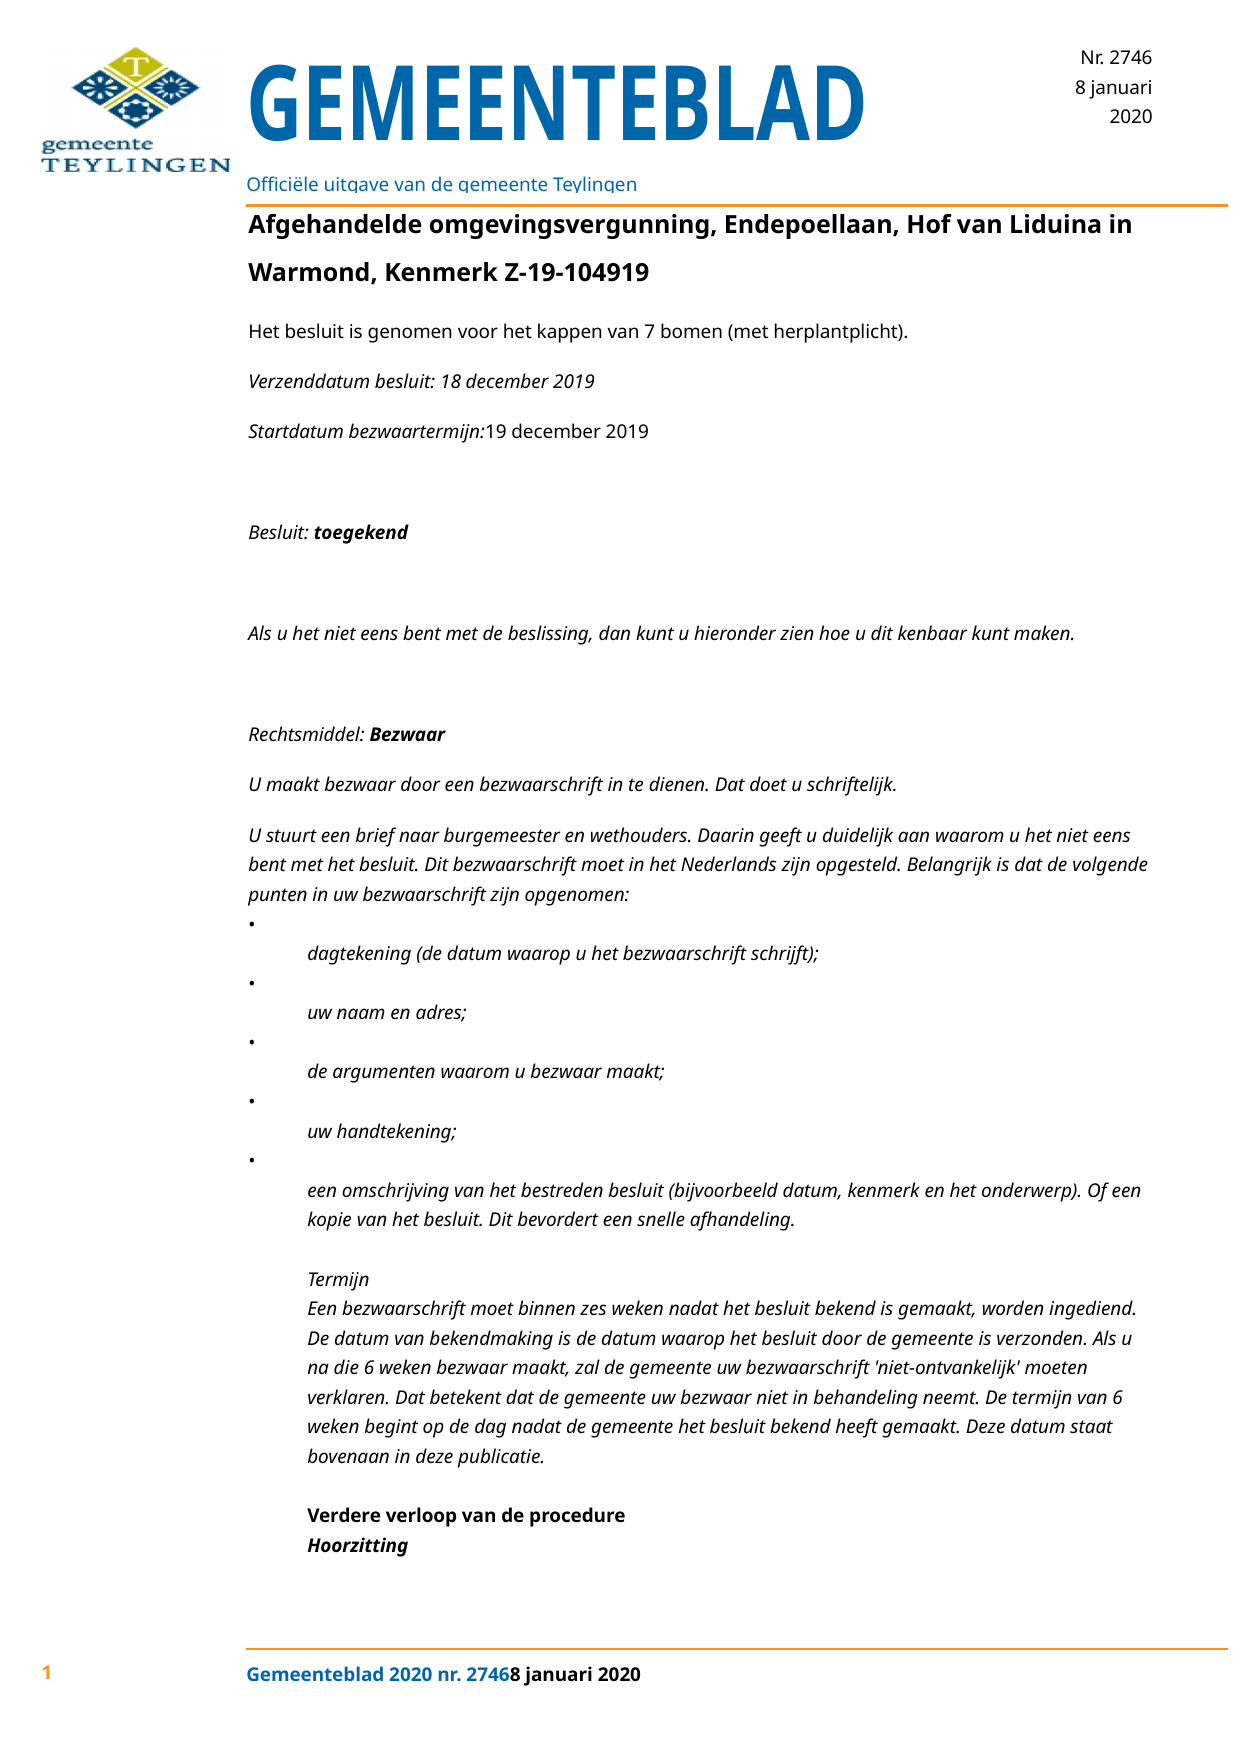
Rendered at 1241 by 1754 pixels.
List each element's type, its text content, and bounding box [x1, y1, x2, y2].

list Hoorzitting [248, 1532, 1152, 1558]
text Het besluit is genomen voor het kappen van 7 bomen (met herplantplicht). [248, 318, 1152, 344]
text Rechtsmiddel: Bezwaar [248, 721, 1152, 747]
picture [41, 47, 231, 172]
list dagtekening (de datum waarop u het bezwaarschrift schrijft); [248, 940, 1152, 966]
list de argumenten waarom u bezwaar maakt; [248, 1059, 1152, 1084]
text Als u het niet eens bent met de beslissing, dan kunt u hieronder zien hoe u dit kenbaar kunt maken. [248, 620, 1152, 646]
list een omschrijving van het bestreden besluit (bijvoorbeeld datum, kenmerk en het onderwerp). Of een kopie van het besluit. Dit bevordert een snelle afhandeling. [248, 1177, 1152, 1232]
text U maakt bezwaar door een bezwaarschrift in te dienen. Dat doet u schriftelijk. [248, 772, 1152, 797]
list uw naam en adres; [248, 999, 1152, 1025]
list uw handtekening; [248, 1118, 1152, 1144]
text Verzenddatum besluit: 18 december 2019 [248, 368, 1152, 394]
list Een bezwaarschrift moet binnen zes weken nadat het besluit bekend is gemaakt, worden ingediend. De datum van bekendmaking is de datum waarop het besluit door de gemeente is verzonden. Als u na die 6 weken bezwaar maakt, zal de gemeente uw bezwaarschrift 'niet-ontvankelijk' moeten verklaren. Dat betekent dat de gemeente uw bezwaar niet in behandeling neemt. De termijn van 6 weken begint op de dag nadat de gemeente het besluit bekend heeft gemaakt. Deze datum staat bovenaan in deze publicatie. [248, 1295, 1152, 1469]
list Verdere verloop van de procedure [248, 1502, 1152, 1528]
text U stuurt een brief naar burgemeester en wethouders. Daarin geeft u duidelijk aan waarom u het niet eens bent met het besluit. Dit bezwaarschrift moet in het Nederlands zijn opgesteld. Belangrijk is dat de volgende punten in uw bezwaarschrift zijn opgenomen: [248, 822, 1152, 907]
text Afgehandelde omgevingsvergunning, Endepoellaan, Hof van Liduina in Warmond, Kenmerk Z-19-104919 [248, 207, 1152, 288]
text Startdatum bezwaartermijn:19 december 2019 [248, 419, 1152, 444]
list Termijn [248, 1266, 1152, 1292]
text Besluit: toegekend [248, 519, 1152, 545]
